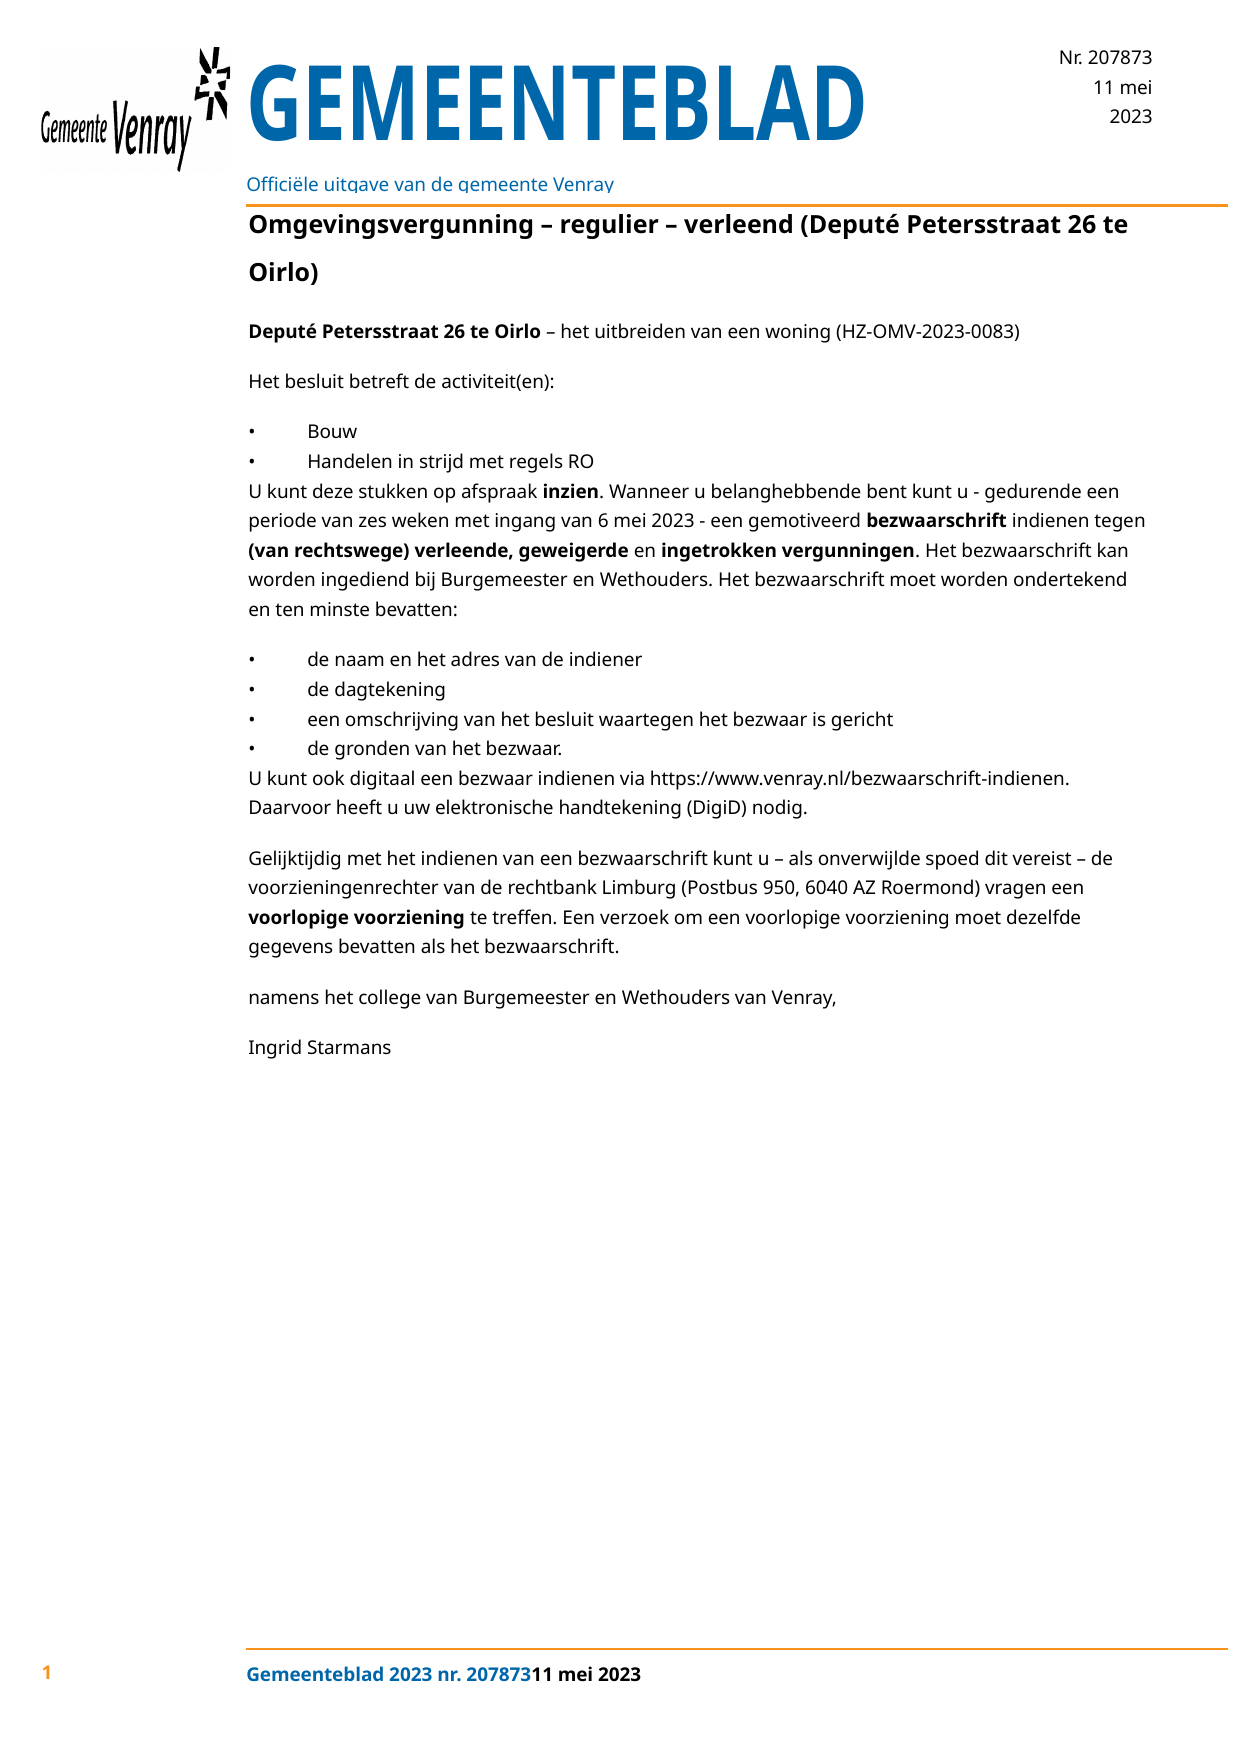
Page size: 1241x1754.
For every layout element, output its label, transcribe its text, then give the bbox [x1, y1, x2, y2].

text Ingrid Starmans [248, 1034, 1152, 1060]
text namens het college van Burgemeester en Wethouders van Venray, [248, 984, 1152, 1010]
list de naam en het adres van de indiener [248, 647, 1152, 672]
list een omschrijving van het besluit waartegen het bezwaar is gericht [248, 706, 1152, 732]
text U kunt ook digitaal een bezwaar indienen via https://www.venray.nl/bezwaarschrift-indienen. Daarvoor heeft u uw elektronische handtekening (DigiD) nodig. [248, 765, 1152, 820]
text Omgevingsvergunning – regulier – verleend (Deputé Petersstraat 26 te Oirlo) [248, 207, 1152, 288]
text U kunt deze stukken op afspraak inzien. Wanneer u belanghebbende bent kunt u - gedurende een periode van zes weken met ingang van 6 mei 2023 - een gemotiveerd bezwaarschrift indienen tegen (van rechtswege) verleende, geweigerde en ingetrokken vergunningen. Het bezwaarschrift kan worden ingediend bij Burgemeester en Wethouders. Het bezwaarschrift moet worden ondertekend en ten minste bevatten: [248, 478, 1152, 622]
picture [41, 47, 231, 172]
list Handelen in strijd met regels RO [248, 448, 1152, 474]
list de gronden van het bezwaar. [248, 735, 1152, 761]
list Bouw [248, 419, 1152, 444]
list de dagtekening [248, 676, 1152, 702]
text Gelijktijdig met het indienen van een bezwaarschrift kunt u – als onverwijlde spoed dit vereist – de voorzieningenrechter van de rechtbank Limburg (Postbus 950, 6040 AZ Roermond) vragen een voorlopige voorziening te treffen. Een verzoek om een voorlopige voorziening moet dezelfde gegevens bevatten als het bezwaarschrift. [248, 845, 1152, 959]
text Het besluit betreft de activiteit(en): [248, 368, 1152, 394]
text Deputé Petersstraat 26 te Oirlo – het uitbreiden van een woning (HZ-OMV-2023-0083) [248, 318, 1152, 344]
